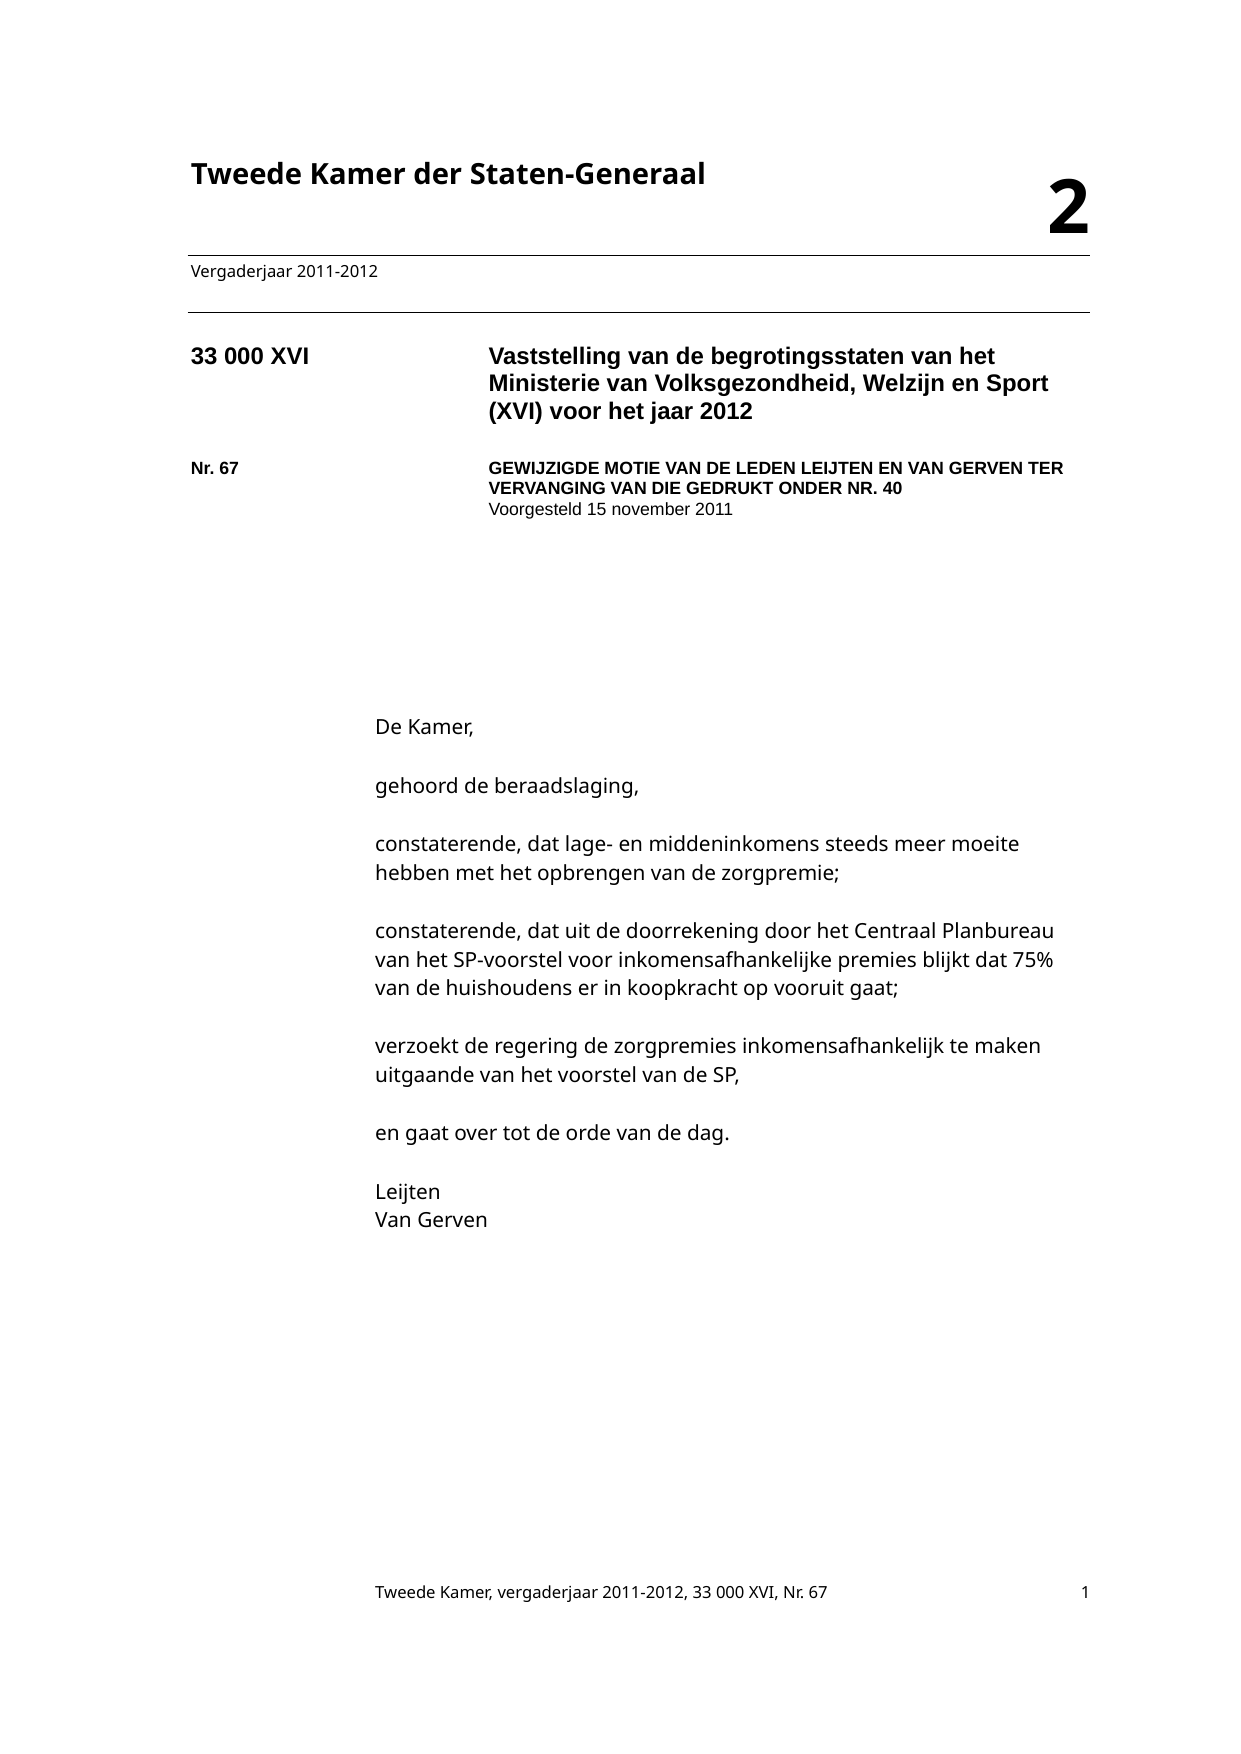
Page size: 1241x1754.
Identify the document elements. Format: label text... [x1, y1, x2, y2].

table_cell [485, 256, 1090, 312]
table_header 2 [910, 150, 1090, 255]
table_cell Vaststelling van de begrotingsstaten van het Ministerie van Volksgezondheid, Welzijn en Sport (XVI) voor het jaar 2012 [485, 339, 1090, 454]
text gehoord de beraadslaging, [375, 771, 1090, 799]
text Leijten [375, 1177, 1090, 1205]
text constaterende, dat uit de doorrekening door het Centraal Planbureau van het SP-voorstel voor inkomensafhankelijke premies blijkt dat 75% van de huishoudens er in koopkracht op vooruit gaat; [375, 916, 1090, 1002]
text constaterende, dat lage- en middeninkomens steeds meer moeite hebben met het opbrengen van de zorgpremie; [375, 829, 1090, 886]
table_cell Nr. 67 [188, 455, 485, 594]
table_cell 33 000 XVI [188, 339, 485, 454]
text De Kamer, [375, 712, 1090, 741]
table_cell [485, 313, 1090, 339]
table_cell Vergaderjaar 2011-2012 [188, 256, 485, 312]
table_header Tweede Kamer der Staten-Generaal [188, 150, 909, 255]
table_cell [188, 313, 485, 339]
text verzoekt de regering de zorgpremies inkomensafhankelijk te maken uitgaande van het voorstel van de SP, [375, 1032, 1090, 1088]
text en gaat over tot de orde van de dag. [375, 1118, 1090, 1147]
table_cell GEWIJZIGDE MOTIE VAN DE LEDEN LEIJTEN EN VAN GERVEN TER VERVANGING VAN DIE GEDRUKT ONDER NR. 40 Voorgesteld 15 november 2011 [485, 455, 1090, 594]
text Van Gerven [375, 1205, 1090, 1234]
